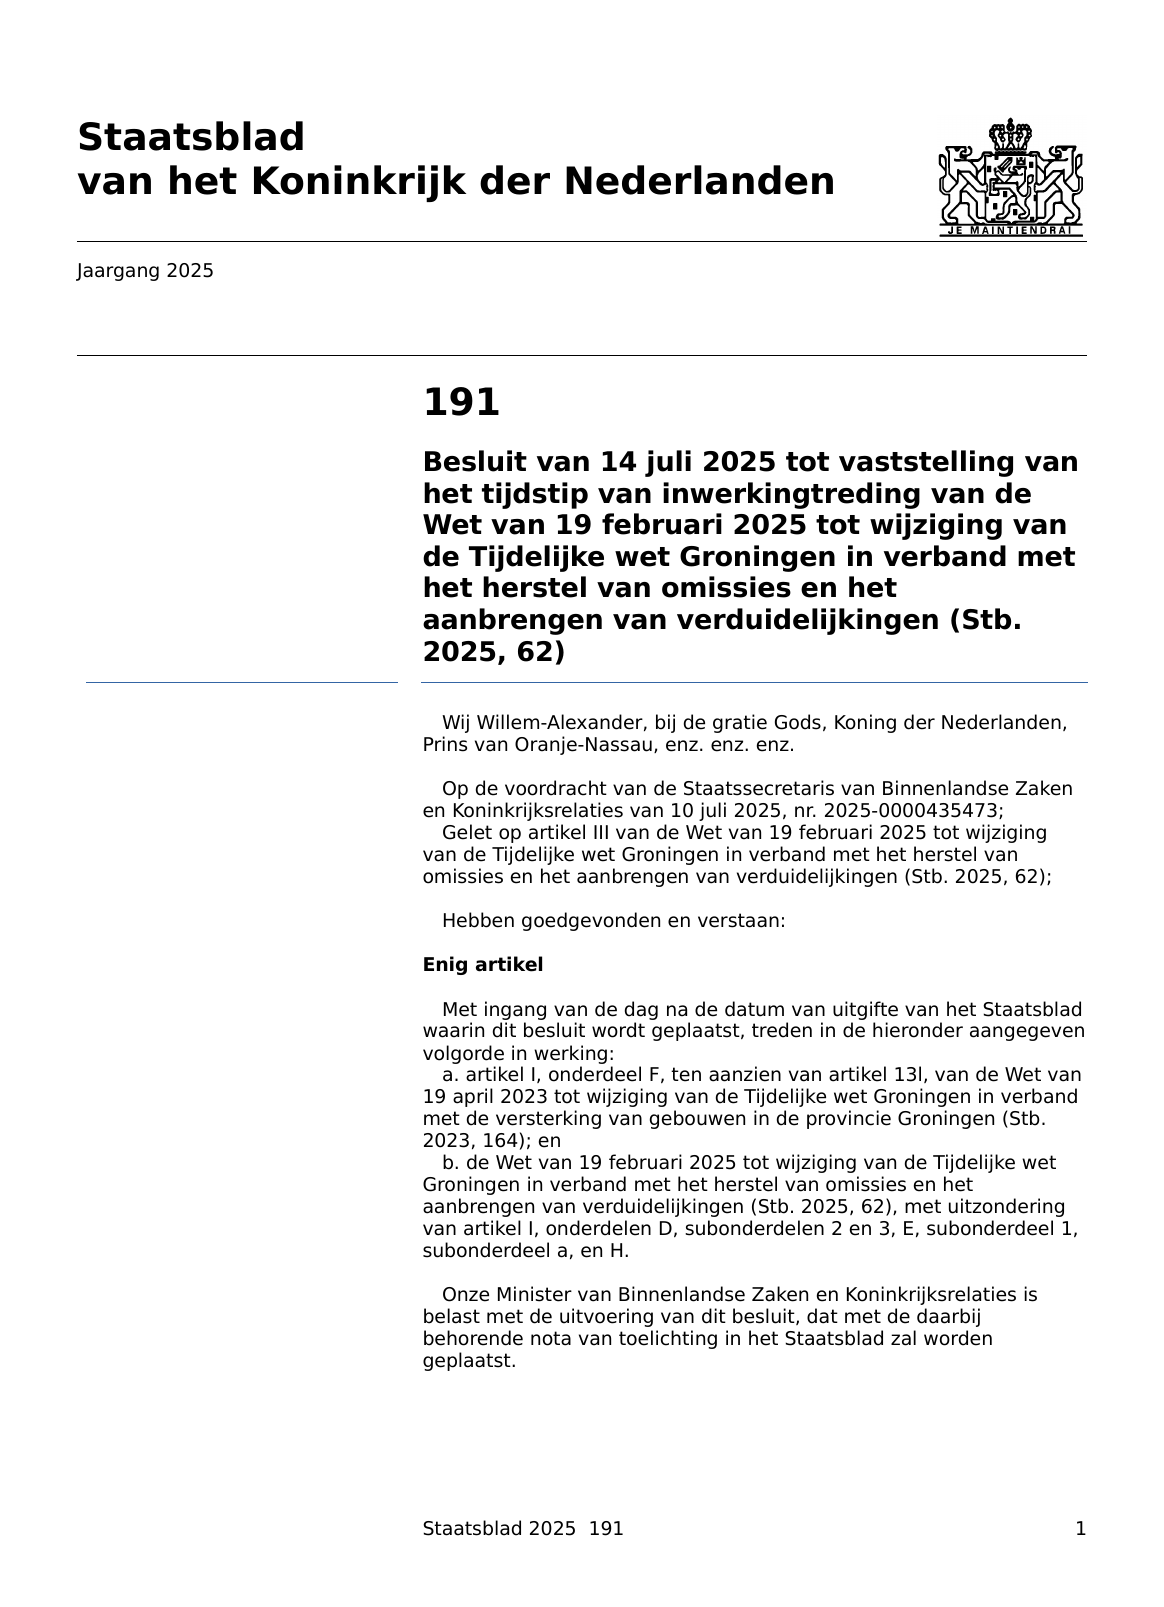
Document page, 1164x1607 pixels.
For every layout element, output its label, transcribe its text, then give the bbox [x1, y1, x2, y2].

text Onze Minister van Binnenlandse Zaken en Koninkrijksrelaties is belast met de uitvoering van dit besluit, dat met de daarbij behorende nota van toelichting in het Staatsblad zal worden geplaatst. [422, 1284, 1087, 1372]
subtitle 191 [422, 381, 1087, 424]
subtitle Enig artikel [422, 954, 1087, 976]
text Op de voordracht van de Staatssecretaris van Binnenlandse Zaken en Koninkrijksrelaties van 10 juli 2025, nr. 2025-0000435473; [422, 778, 1087, 822]
text Gelet op artikel III van de Wet van 19 februari 2025 tot wijziging van de Tijdelijke wet Groningen in verband met het herstel van omissies en het aanbrengen van verduidelijkingen (Stb. 2025, 62); [422, 822, 1087, 888]
text b. de Wet van 19 februari 2025 tot wijziging van de Tijdelijke wet Groningen in verband met het herstel van omissies en het aanbrengen van verduidelijkingen (Stb. 2025, 62), met uitzondering van artikel I, onderdelen D, subonderdelen 2 en 3, E, subonderdeel 1, subonderdeel a, en H. [422, 1152, 1087, 1262]
table_header Staatsblad van het Koninkrijk der Nederlanden [77, 100, 886, 241]
picture [936, 115, 1087, 240]
table_header [886, 100, 1087, 241]
text Met ingang van de dag na de datum van uitgifte van het Staatsblad waarin dit besluit wordt geplaatst, treden in de hieronder aangegeven volgorde in werking: [422, 998, 1087, 1064]
table_cell Jaargang 2025 [77, 242, 1087, 355]
text Hebben goedgevonden en verstaan: [422, 910, 1087, 932]
text Wij Willem-Alexander, bij de gratie Gods, Koning der Nederlanden, Prins van Oranje-Nassau, enz. enz. enz. [422, 712, 1087, 756]
text a. artikel I, onderdeel F, ten aanzien van artikel 13l, van de Wet van 19 april 2023 tot wijziging van de Tijdelijke wet Groningen in verband met de versterking van gebouwen in de provincie Groningen (Stb. 2023, 164); en [422, 1064, 1087, 1152]
text Besluit van 14 juli 2025 tot vaststelling van het tijdstip van inwerkingtreding van de Wet van 19 februari 2025 tot wijziging van de Tijdelijke wet Groningen in verband met het herstel van omissies en het aanbrengen van verduidelijkingen (Stb. 2025, 62) [422, 447, 1087, 667]
